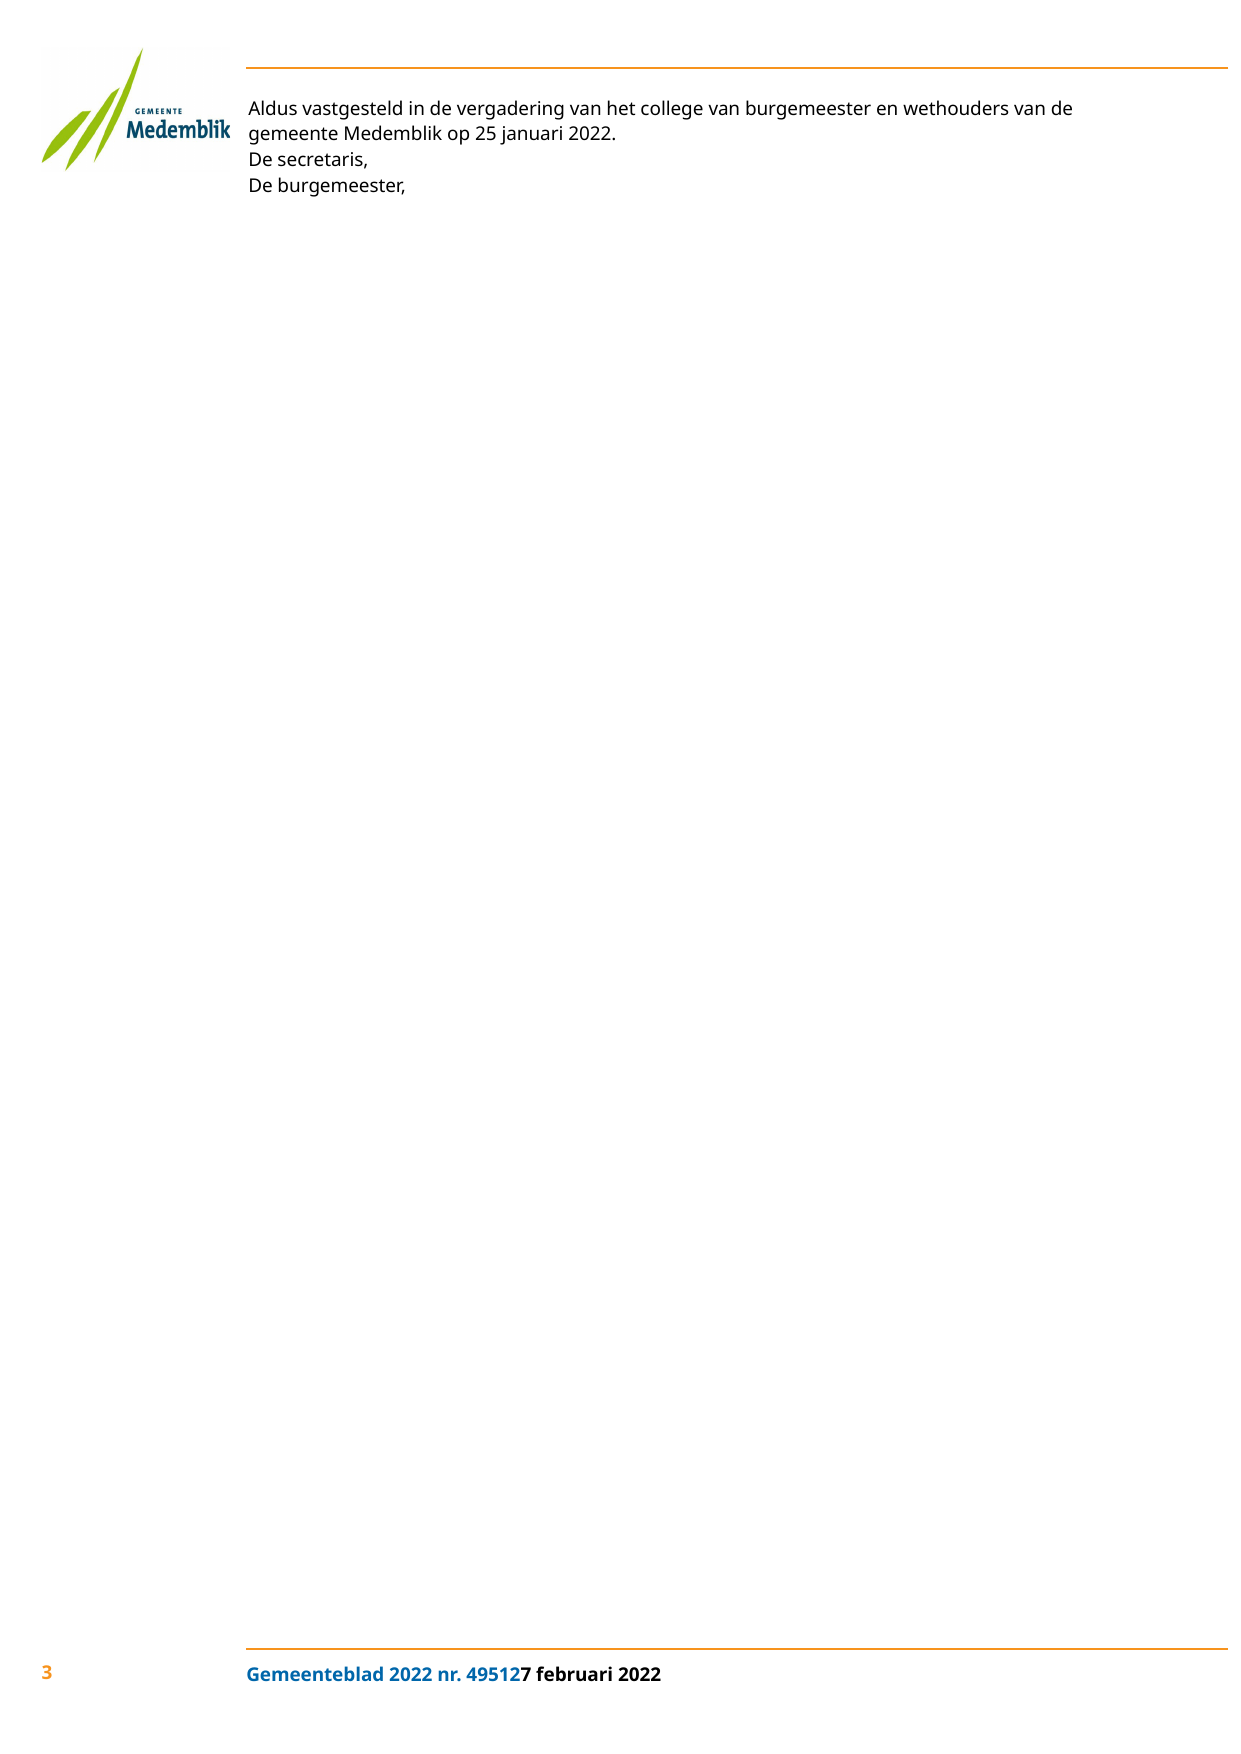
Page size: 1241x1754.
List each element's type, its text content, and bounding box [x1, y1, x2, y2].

text De secretaris, [248, 146, 1152, 172]
text Aldus vastgesteld in de vergadering van het college van burgemeester en wethouders van de gemeente Medemblik op 25 januari 2022. [248, 95, 1152, 146]
picture [41, 47, 231, 172]
text De burgemeester, [248, 172, 1152, 198]
